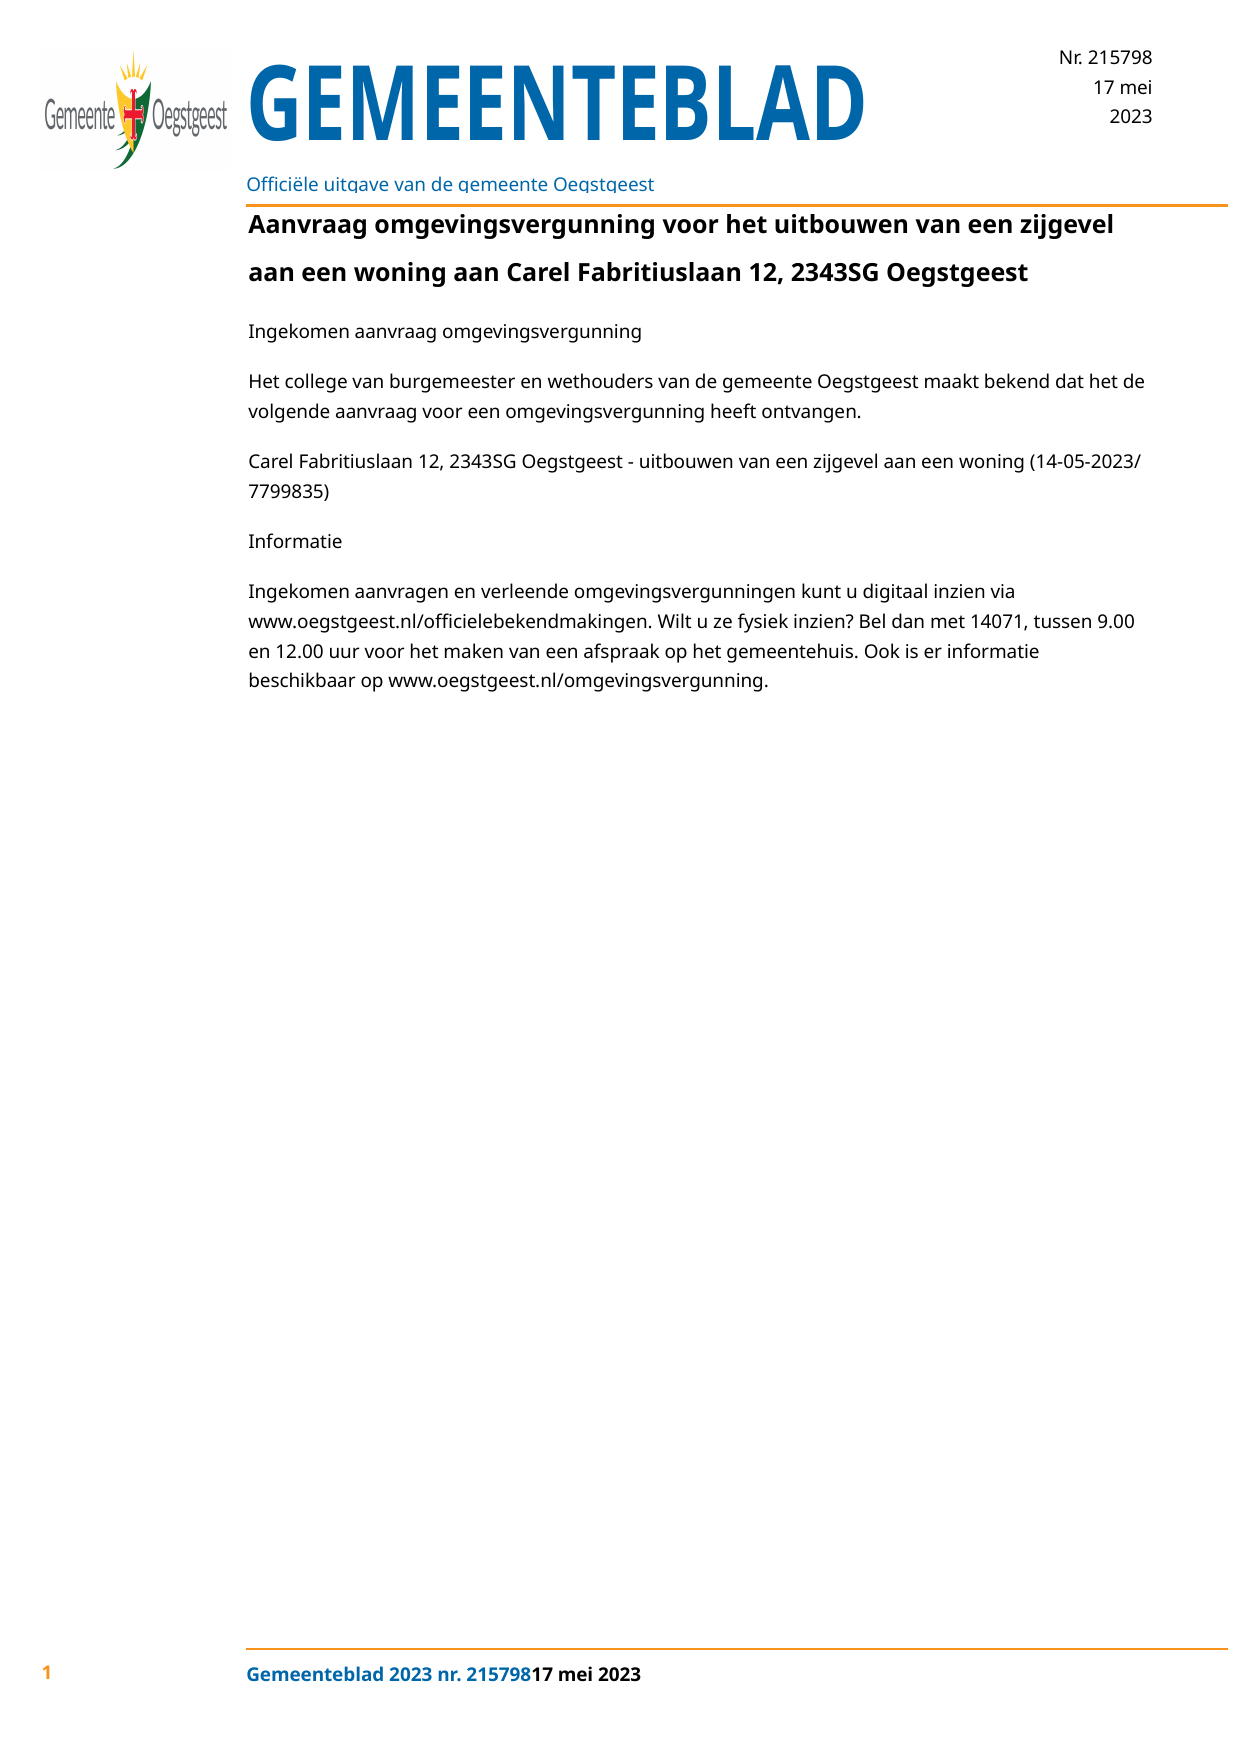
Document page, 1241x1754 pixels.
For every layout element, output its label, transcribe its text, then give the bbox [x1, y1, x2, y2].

text Ingekomen aanvraag omgevingsvergunning [248, 318, 1152, 344]
text Informatie [248, 528, 1152, 554]
text Het college van burgemeester en wethouders van de gemeente Oegstgeest maakt bekend dat het de volgende aanvraag voor een omgevingsvergunning heeft ontvangen. [248, 368, 1152, 424]
text Ingekomen aanvragen en verleende omgevingsvergunningen kunt u digitaal inzien via www.oegstgeest.nl/officielebekendmakingen. Wilt u ze fysiek inzien? Bel dan met 14071, tussen 9.00 en 12.00 uur voor het maken van een afspraak op het gemeentehuis. Ook is er informatie beschikbaar op www.oegstgeest.nl/omgevingsvergunning. [248, 579, 1152, 693]
text Carel Fabritiuslaan 12, 2343SG Oegstgeest - uitbouwen van een zijgevel aan een woning (14-05-2023/ 7799835) [248, 448, 1152, 504]
text Aanvraag omgevingsvergunning voor het uitbouwen van een zijgevel aan een woning aan Carel Fabritiuslaan 12, 2343SG Oegstgeest [248, 207, 1152, 288]
picture [41, 47, 231, 172]
